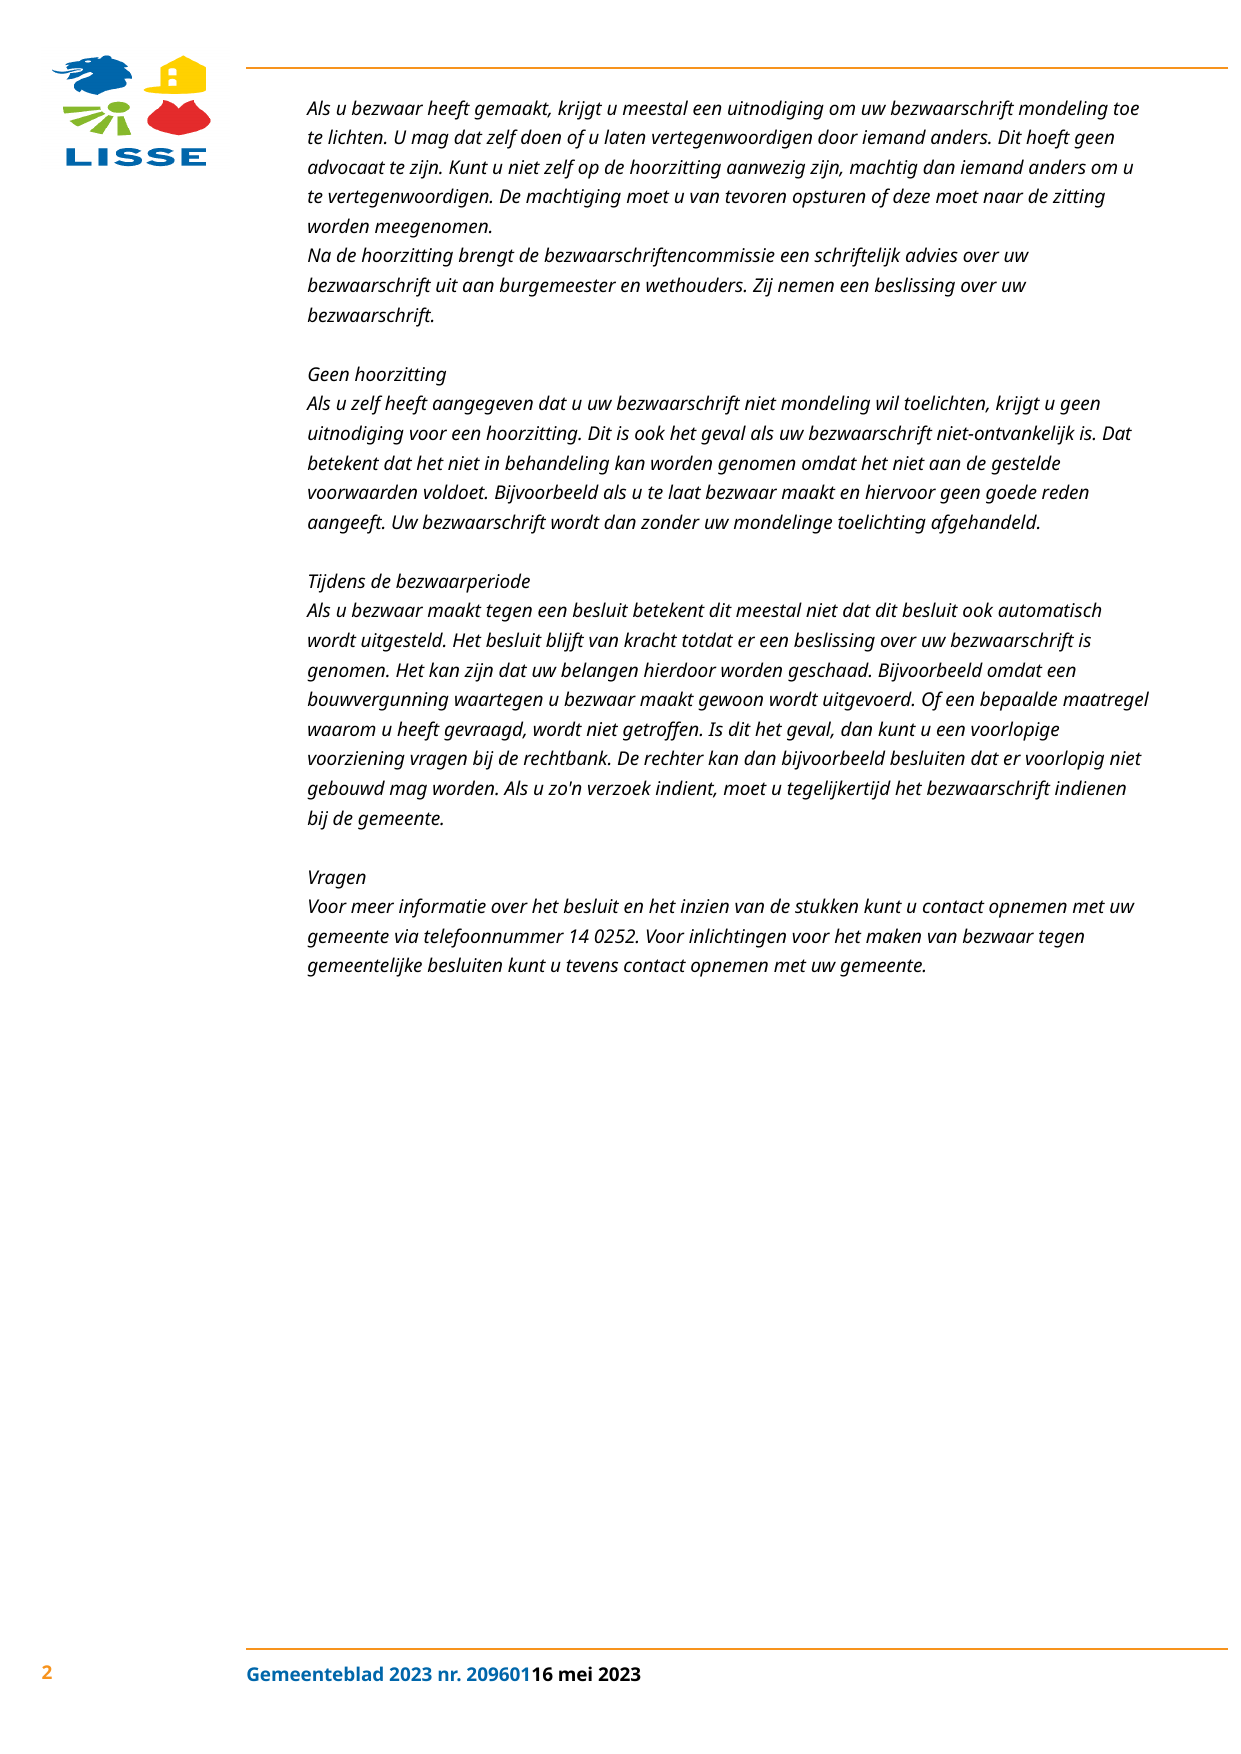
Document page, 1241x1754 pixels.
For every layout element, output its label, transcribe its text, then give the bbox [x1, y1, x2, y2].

list Als u bezwaar maakt tegen een besluit betekent dit meestal niet dat dit besluit ook automatisch wordt uitgesteld. Het besluit blijft van kracht totdat er een beslissing over uw bezwaarschrift is genomen. Het kan zijn dat uw belangen hierdoor worden geschaad. Bijvoorbeeld omdat een bouwvergunning waartegen u bezwaar maakt gewoon wordt uitgevoerd. Of een bepaalde maatregel waarom u heeft gevraagd, wordt niet getroffen. Is dit het geval, dan kunt u een voorlopige voorziening vragen bij de rechtbank. De rechter kan dan bijvoorbeeld besluiten dat er voorlopig niet gebouwd mag worden. Als u zo'n verzoek indient, moet u tegelijkertijd het bezwaarschrift indienen bij de gemeente. [248, 598, 1152, 831]
list Na de hoorzitting brengt de bezwaarschriftencommissie een schriftelijk advies over uw bezwaarschrift uit aan burgemeester en wethouders. Zij nemen een beslissing over uw bezwaarschrift. [248, 243, 1152, 328]
list Als u bezwaar heeft gemaakt, krijgt u meestal een uitnodiging om uw bezwaarschrift mondeling toe te lichten. U mag dat zelf doen of u laten vertegenwoordigen door iemand anders. Dit hoeft geen advocaat te zijn. Kunt u niet zelf op de hoorzitting aanwezig zijn, machtig dan iemand anders om u te vertegenwoordigen. De machtiging moet u van tevoren opsturen of deze moet naar de zitting worden meegenomen. [248, 95, 1152, 239]
list Geen hoorzitting [248, 361, 1152, 387]
list Vragen [248, 864, 1152, 890]
list Als u zelf heeft aangegeven dat u uw bezwaarschrift niet mondeling wil toelichten, krijgt u geen uitnodiging voor een hoorzitting. Dit is ook het geval als uw bezwaarschrift niet-ontvankelijk is. Dat betekent dat het niet in behandeling kan worden genomen omdat het niet aan de gestelde voorwaarden voldoet. Bijvoorbeeld als u te laat bezwaar maakt en hiervoor geen goede reden aangeeft. Uw bezwaarschrift wordt dan zonder uw mondelinge toelichting afgehandeld. [248, 391, 1152, 535]
list Tijdens de bezwaarperiode [248, 568, 1152, 594]
picture [41, 47, 231, 172]
list Voor meer informatie over het besluit en het inzien van de stukken kunt u contact opnemen met uw gemeente via telefoonnummer 14 0252. Voor inlichtingen voor het maken van bezwaar tegen gemeentelijke besluiten kunt u tevens contact opnemen met uw gemeente. [248, 893, 1152, 978]
